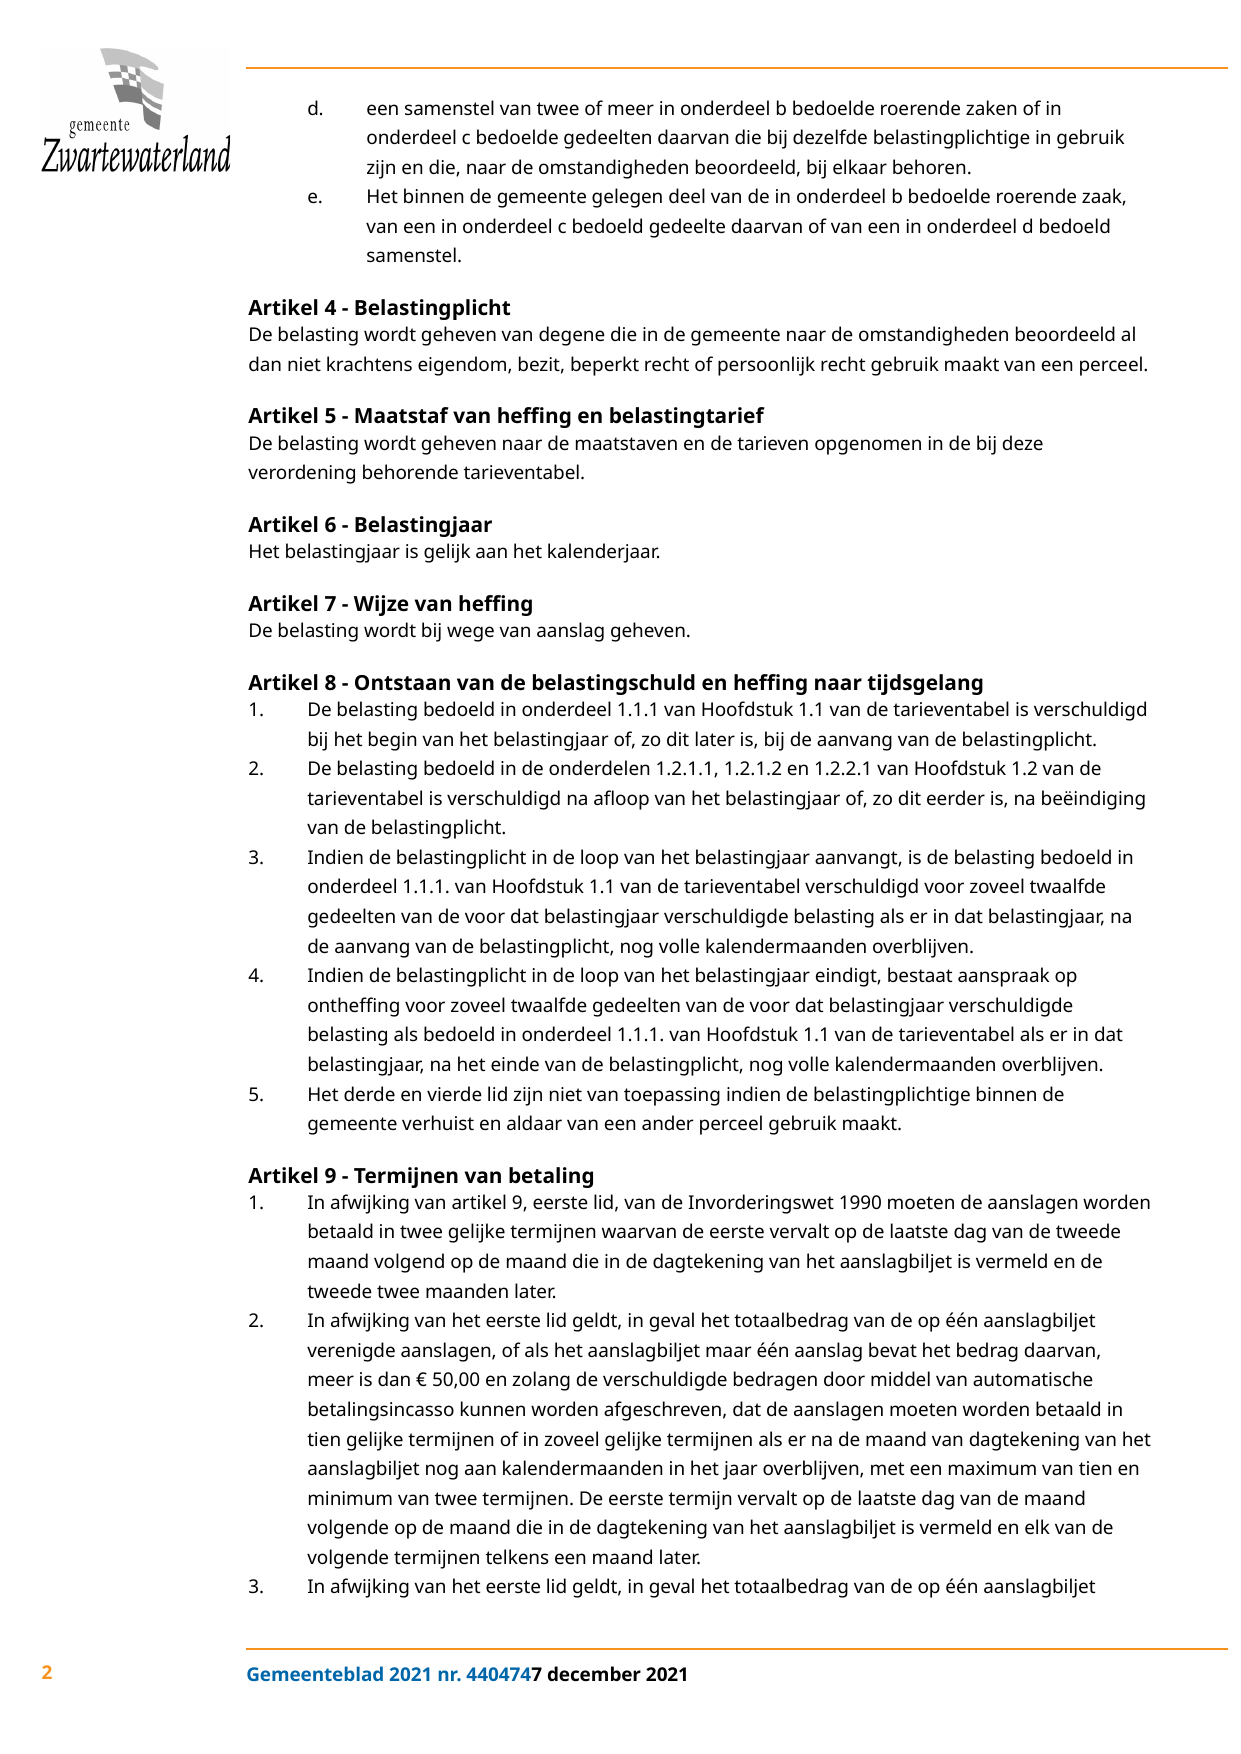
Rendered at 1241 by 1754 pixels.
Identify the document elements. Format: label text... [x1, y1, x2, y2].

picture [41, 47, 231, 172]
list Indien de belastingplicht in de loop van het belastingjaar aanvangt, is de belasting bedoeld in onderdeel 1.1.1. van Hoofdstuk 1.1 van de tarieventabel verschuldigd voor zoveel twaalfde gedeelten van de voor dat belastingjaar verschuldigde belasting als er in dat belastingjaar, na de aanvang van de belastingplicht, nog volle kalendermaanden overblijven. [248, 844, 1152, 958]
text Het belastingjaar is gelijk aan het kalenderjaar. [248, 538, 1152, 564]
list In afwijking van het eerste lid geldt, in geval het totaalbedrag van de op één aanslagbiljet verenigde aanslagen, of als het aanslagbiljet maar één aanslag bevat het bedrag daarvan, meer is dan € 50,00 en zolang de verschuldigde bedragen door middel van automatische betalingsincasso kunnen worden afgeschreven, dat de aanslagen moeten worden betaald in tien gelijke termijnen of in zoveel gelijke termijnen als er na de maand van dagtekening van het aanslagbiljet nog aan kalendermaanden in het jaar overblijven, met een maximum van tien en minimum van twee termijnen. De eerste termijn vervalt op de laatste dag van de maand volgende op de maand die in de dagtekening van het aanslagbiljet is vermeld en elk van de volgende termijnen telkens een maand later. [248, 1307, 1152, 1570]
list In afwijking van artikel 9, eerste lid, van de Invorderingswet 1990 moeten de aanslagen worden betaald in twee gelijke termijnen waarvan de eerste vervalt op de laatste dag van de tweede maand volgend op de maand die in de dagtekening van het aanslagbiljet is vermeld en de tweede twee maanden later. [248, 1189, 1152, 1304]
list Het binnen de gemeente gelegen deel van de in onderdeel b bedoelde roerende zaak, van een in onderdeel c bedoeld gedeelte daarvan of van een in onderdeel d bedoeld samenstel. [307, 183, 1152, 268]
text De belasting wordt bij wege van aanslag geheven. [248, 617, 1152, 643]
text De belasting wordt geheven van degene die in de gemeente naar de omstandigheden beoordeeld al dan niet krachtens eigendom, bezit, beperkt recht of persoonlijk recht gebruik maakt van een perceel. [248, 322, 1152, 377]
list een samenstel van twee of meer in onderdeel b bedoelde roerende zaken of in onderdeel c bedoelde gedeelten daarvan die bij dezelfde belastingplichtige in gebruik zijn en die, naar de omstandigheden beoordeeld, bij elkaar behoren. [307, 95, 1152, 180]
text De belasting wordt geheven naar de maatstaven en de tarieven opgenomen in de bij deze verordening behorende tarieventabel. [248, 430, 1152, 485]
text Artikel 7 - Wijze van heffing [248, 589, 1152, 617]
list In afwijking van het eerste lid geldt, in geval het totaalbedrag van de op één aanslagbiljet [248, 1574, 1152, 1599]
text Artikel 4 - Belastingplicht [248, 293, 1152, 322]
text Artikel 8 - Ontstaan van de belastingschuld en heffing naar tijdsgelang [248, 668, 1152, 696]
list De belasting bedoeld in onderdeel 1.1.1 van Hoofdstuk 1.1 van de tarieventabel is verschuldigd bij het begin van het belastingjaar of, zo dit later is, bij de aanvang van de belastingplicht. [248, 696, 1152, 751]
text Artikel 6 - Belastingjaar [248, 510, 1152, 538]
list De belasting bedoeld in de onderdelen 1.2.1.1, 1.2.1.2 en 1.2.2.1 van Hoofdstuk 1.2 van de tarieventabel is verschuldigd na afloop van het belastingjaar of, zo dit eerder is, na beëindiging van de belastingplicht. [248, 755, 1152, 840]
text Artikel 5 - Maatstaf van heffing en belastingtarief [248, 402, 1152, 430]
text Artikel 9 - Termijnen van betaling [248, 1161, 1152, 1189]
list Het derde en vierde lid zijn niet van toepassing indien de belastingplichtige binnen de gemeente verhuist en aldaar van een ander perceel gebruik maakt. [248, 1081, 1152, 1136]
list Indien de belastingplicht in de loop van het belastingjaar eindigt, bestaat aanspraak op ontheffing voor zoveel twaalfde gedeelten van de voor dat belastingjaar verschuldigde belasting als bedoeld in onderdeel 1.1.1. van Hoofdstuk 1.1 van de tarieventabel als er in dat belastingjaar, na het einde van de belastingplicht, nog volle kalendermaanden overblijven. [248, 962, 1152, 1077]
